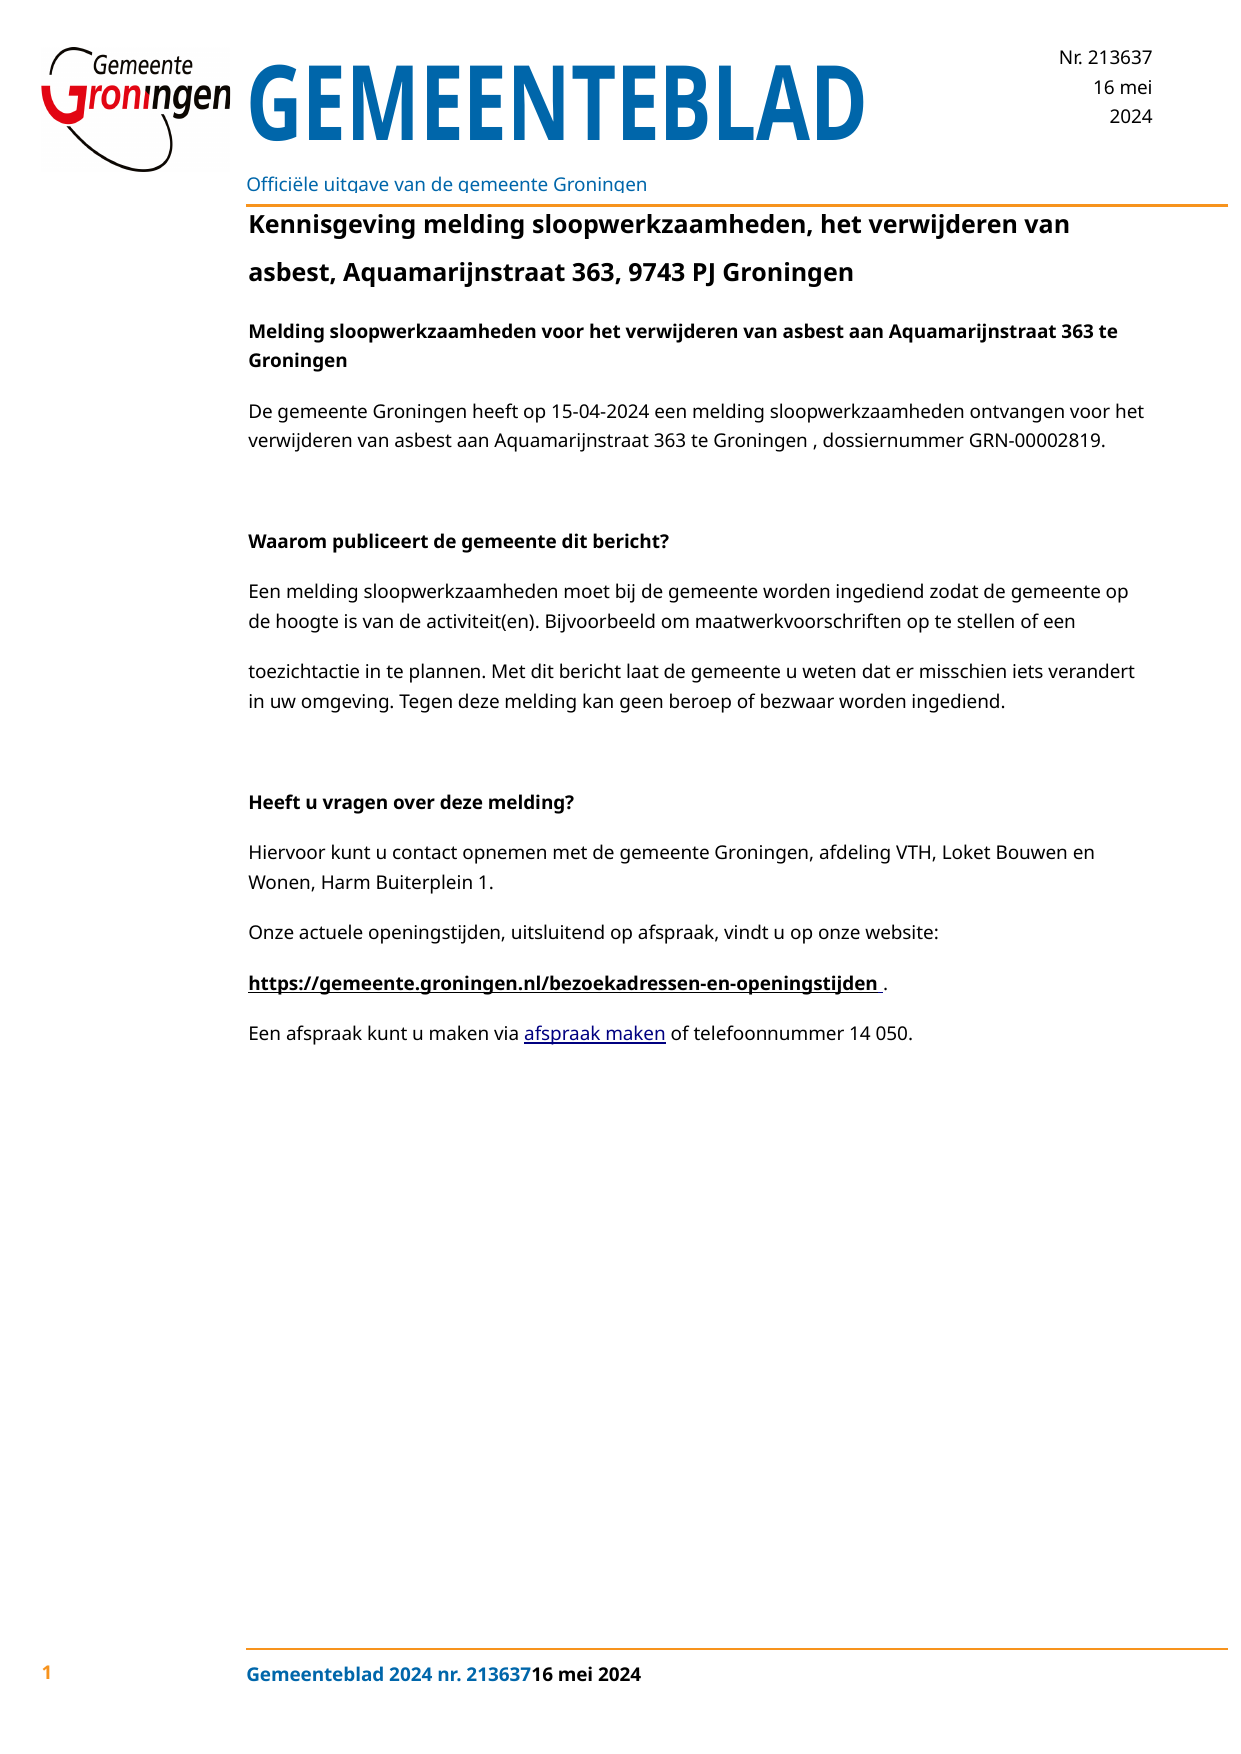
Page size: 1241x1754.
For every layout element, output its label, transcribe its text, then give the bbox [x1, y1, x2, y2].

text Onze actuele openingstijden, uitsluitend op afspraak, vindt u op onze website: [248, 919, 1152, 945]
text Een melding sloopwerkzaamheden moet bij de gemeente worden ingediend zodat de gemeente op de hoogte is van de activiteit(en). Bijvoorbeeld om maatwerkvoorschriften op te stellen of een [248, 579, 1152, 634]
text Heeft u vragen over deze melding? [248, 789, 1152, 815]
text https://gemeente.groningen.nl/bezoekadressen-en-openingstijden . [248, 970, 1152, 996]
text Melding sloopwerkzaamheden voor het verwijderen van asbest aan Aquamarijnstraat 363 te Groningen [248, 318, 1152, 373]
text De gemeente Groningen heeft op 15-04-2024 een melding sloopwerkzaamheden ontvangen voor het verwijderen van asbest aan Aquamarijnstraat 363 te Groningen , dossiernummer GRN-00002819. [248, 398, 1152, 453]
text Waarom publiceert de gemeente dit bericht? [248, 528, 1152, 554]
picture [41, 47, 231, 172]
text Hiervoor kunt u contact opnemen met de gemeente Groningen, afdeling VTH, Loket Bouwen en Wonen, Harm Buiterplein 1. [248, 839, 1152, 895]
text Kennisgeving melding sloopwerkzaamheden, het verwijderen van asbest, Aquamarijnstraat 363, 9743 PJ Groningen [248, 207, 1152, 288]
text toezichtactie in te plannen. Met dit bericht laat de gemeente u weten dat er misschien iets verandert in uw omgeving. Tegen deze melding kan geen beroep of bezwaar worden ingediend. [248, 659, 1152, 714]
text Een afspraak kunt u maken via afspraak maken of telefoonnummer 14 050. [248, 1020, 1152, 1046]
